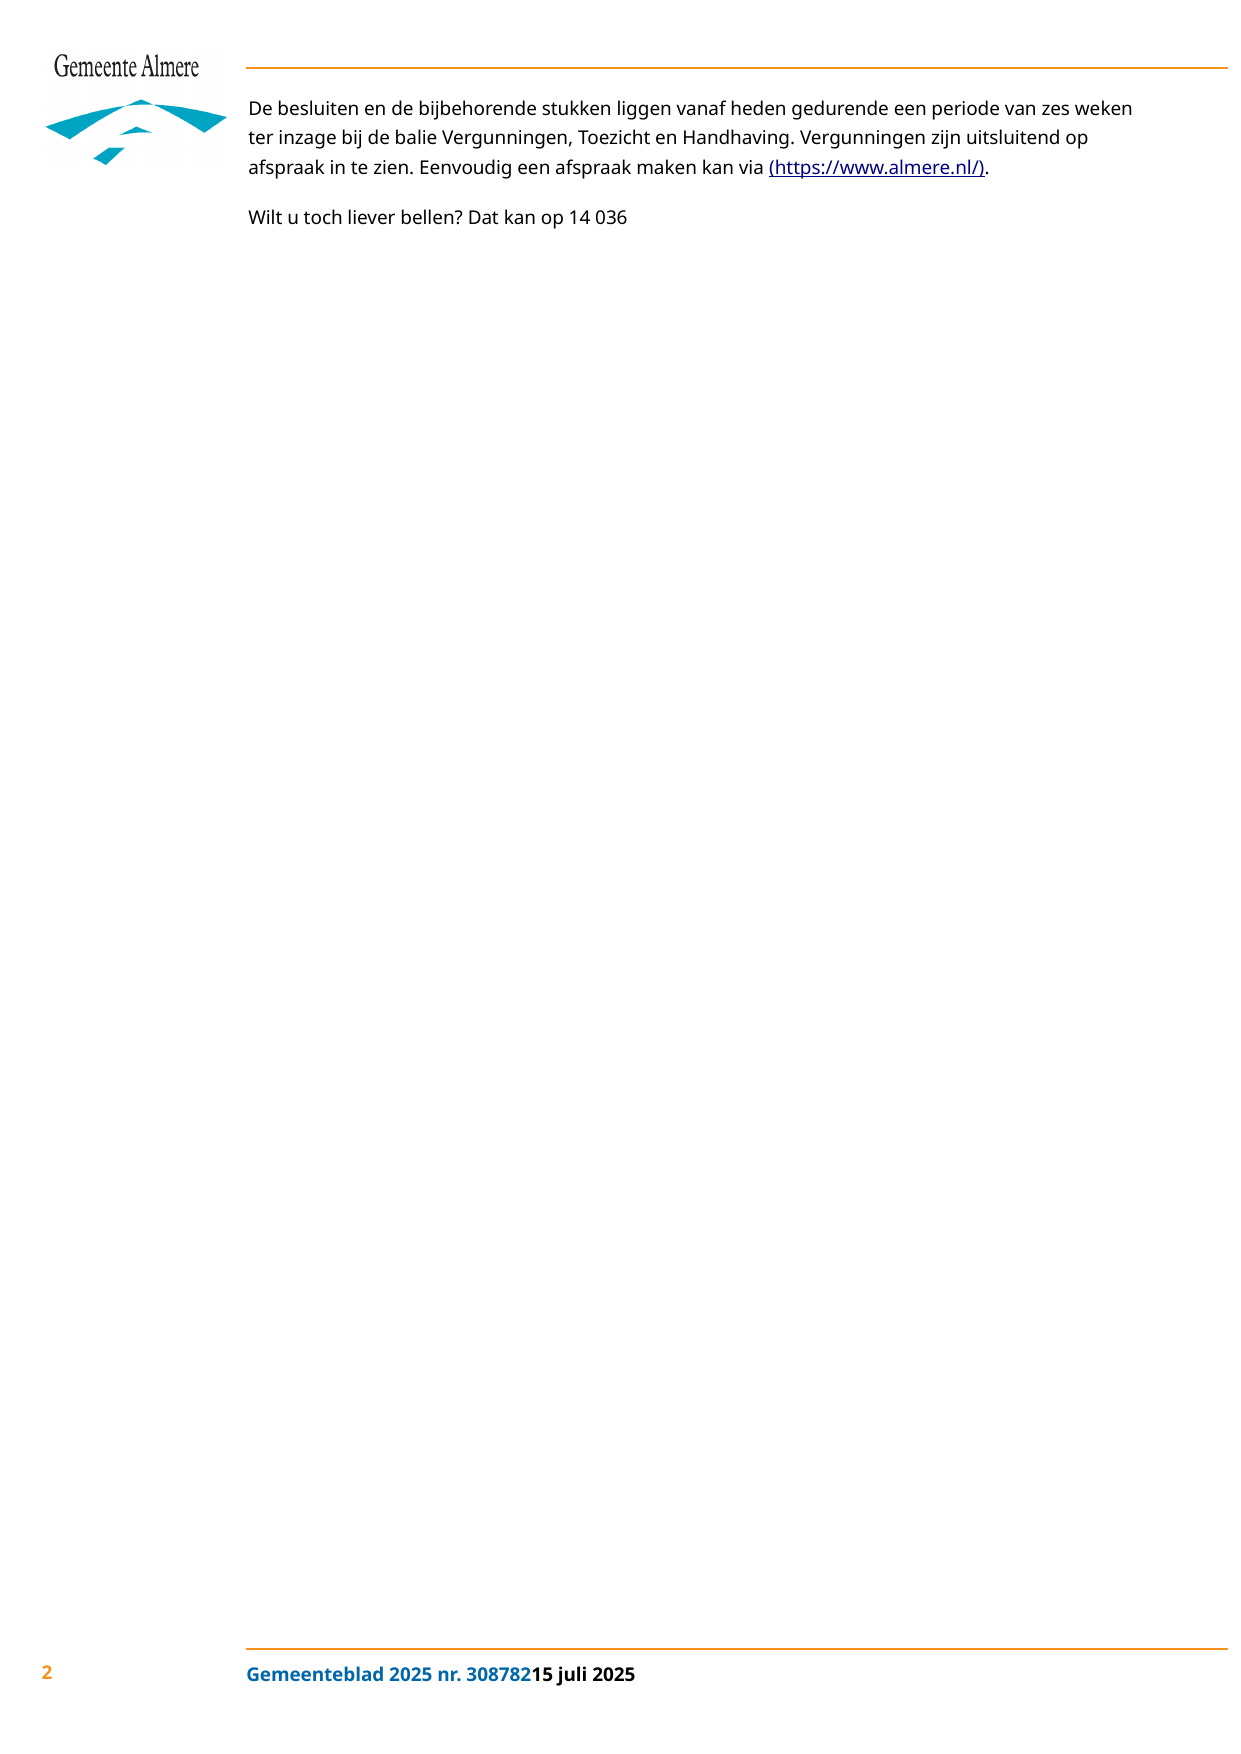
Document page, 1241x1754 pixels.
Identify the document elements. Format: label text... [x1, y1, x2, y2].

picture [41, 47, 231, 172]
text Wilt u toch liever bellen? Dat kan op 14 036 [248, 204, 1152, 230]
text De besluiten en de bijbehorende stukken liggen vanaf heden gedurende een periode van zes weken ter inzage bij de balie Vergunningen, Toezicht en Handhaving. Vergunningen zijn uitsluitend op afspraak in te zien. Eenvoudig een afspraak maken kan via (https://www.almere.nl/). [248, 95, 1152, 180]
